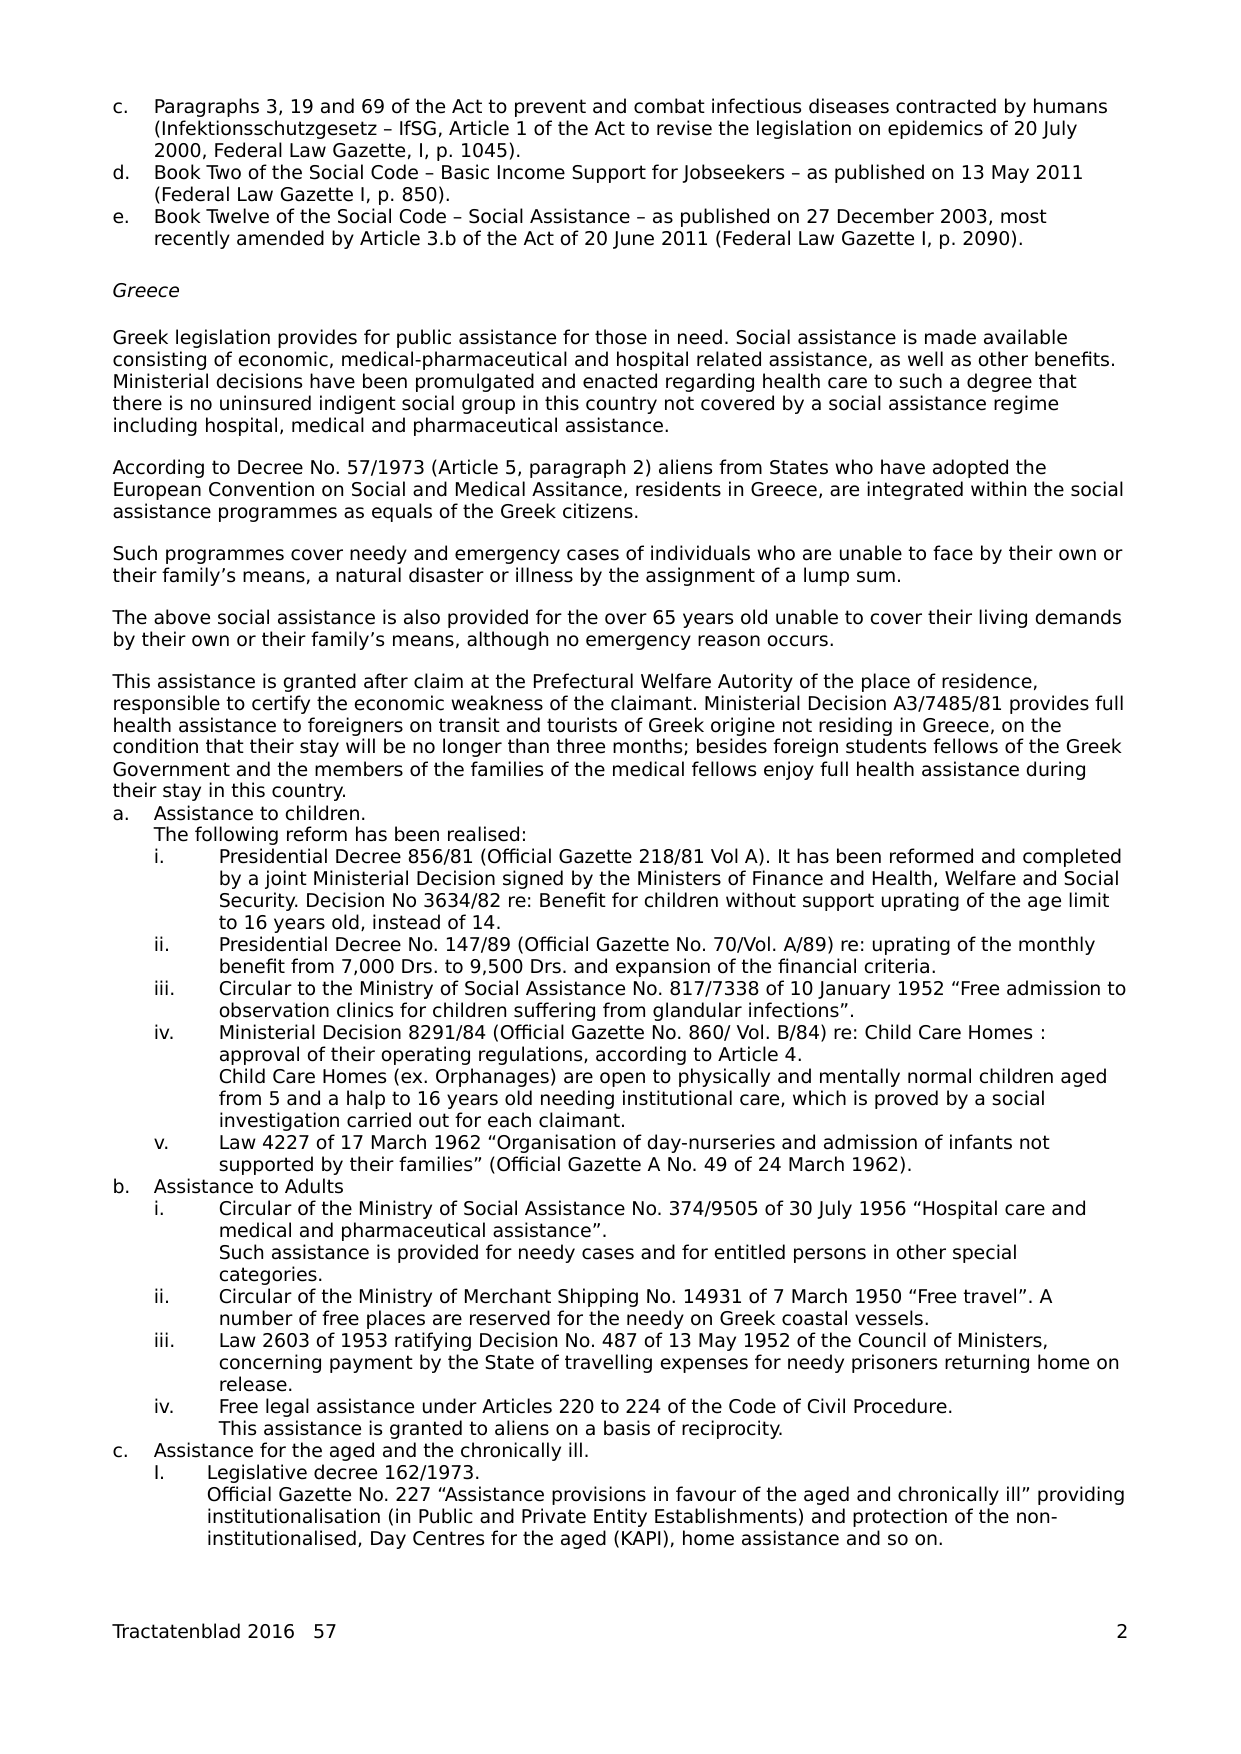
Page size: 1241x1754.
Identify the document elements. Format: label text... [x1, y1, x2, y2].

text This assistance is granted after claim at the Prefectural Welfare Autority of the place of residence, responsible to certify the economic weakness of the claimant. Ministerial Decision A3/7485/81 provides full health assistance to foreigners on transit and tourists of Greek origine not residing in Greece, on the condition that their stay will be no longer than three months; besides foreign students fellows of the Greek Government and the members of the families of the medical fellows enjoy full health assistance during their stay in this country. [112, 671, 1128, 802]
text iii. Law 2603 of 1953 ratifying Decision No. 487 of 13 May 1952 of the Council of Ministers, concerning payment by the State of travelling expenses for needy prisoners returning home on release. [153, 1330, 1128, 1396]
text Such programmes cover needy and emergency cases of individuals who are unable to face by their own or their family’s means, a natural disaster or illness by the assignment of a lump sum. [112, 543, 1128, 587]
text iv. Ministerial Decision 8291/84 (Official Gazette No. 860/ Vol. B/84) re: Child Care Homes : approval of their operating regulations, according to Article 4. [153, 1022, 1128, 1066]
text b. Assistance to Adults [112, 1176, 1128, 1198]
text The above social assistance is also provided for the over 65 years old unable to cover their living demands by their own or their family’s means, although no emergency reason occurs. [112, 607, 1128, 651]
text a. Assistance to children. [112, 802, 1128, 824]
text c. Assistance for the aged and the chronically ill. [112, 1440, 1128, 1462]
text Child Care Homes (ex. Orphanages) are open to physically and mentally normal children aged from 5 and a halp to 16 years old needing institutional care, which is proved by a social investigation carried out for each claimant. [218, 1066, 1128, 1132]
text i. Circular of the Ministry of Social Assistance No. 374/9505 of 30 July 1956 “Hospital care and medical and pharmaceutical assistance”. [153, 1198, 1128, 1242]
text i. Presidential Decree 856/81 (Official Gazette 218/81 Vol A). It has been reformed and completed by a joint Ministerial Decision signed by the Ministers of Finance and Health, Welfare and Social Security. Decision No 3634/82 re: Benefit for children without support uprating of the age limit to 16 years old, instead of 14. [153, 846, 1128, 934]
text v. Law 4227 of 17 March 1962 “Organisation of day-nurseries and admission of infants not supported by their families” (Official Gazette A No. 49 of 24 March 1962). [153, 1132, 1128, 1176]
text I. Legislative decree 162/1973. [153, 1462, 1128, 1484]
text Such assistance is provided for needy cases and for entitled persons in other special categories. [218, 1242, 1128, 1286]
text d. Book Two of the Social Code – Basic Income Support for Jobseekers – as published on 13 May 2011 (Federal Law Gazette I, p. 850). [112, 162, 1128, 206]
text Greek legislation provides for public assistance for those in need. Social assistance is made available consisting of economic, medical-pharmaceutical and hospital related assistance, as well as other benefits. Ministerial decisions have been promulgated and enacted regarding health care to such a degree that there is no uninsured indigent social group in this country not covered by a social assistance regime including hospital, medical and pharmaceutical assistance. [112, 327, 1128, 437]
text This assistance is granted to aliens on a basis of reciprocity. [218, 1418, 1128, 1440]
text iii. Circular to the Ministry of Social Assistance No. 817/7338 of 10 January 1952 “Free admission to observation clinics for children suffering from glandular infections”. [153, 978, 1128, 1022]
text e. Book Twelve of the Social Code – Social Assistance – as published on 27 December 2003, most recently amended by Article 3.b of the Act of 20 June 2011 (Federal Law Gazette I, p. 2090). [112, 206, 1128, 250]
text ii. Presidential Decree No. 147/89 (Official Gazette No. 70/Vol. A/89) re: uprating of the monthly benefit from 7,000 Drs. to 9,500 Drs. and expansion of the financial criteria. [153, 934, 1128, 978]
text Official Gazette No. 227 “Assistance provisions in favour of the aged and chronically ill” providing institutionalisation (in Public and Private Entity Establishments) and protection of the non-institutionalised, Day Centres for the aged (KAPI), home assistance and so on. [207, 1484, 1128, 1550]
text According to Decree No. 57/1973 (Article 5, paragraph 2) aliens from States who have adopted the European Convention on Social and Medical Assitance, residents in Greece, are integrated within the social assistance programmes as equals of the Greek citizens. [112, 457, 1128, 523]
text iv. Free legal assistance under Articles 220 to 224 of the Code of Civil Procedure. [153, 1396, 1128, 1418]
subtitle Greece [112, 280, 1128, 302]
text c. Paragraphs 3, 19 and 69 of the Act to prevent and combat infectious diseases contracted by humans (Infektionsschutzgesetz – IfSG, Article 1 of the Act to revise the legislation on epidemics of 20 July 2000, Federal Law Gazette, I, p. 1045). [112, 96, 1128, 162]
text ii. Circular of the Ministry of Merchant Shipping No. 14931 of 7 March 1950 “Free travel”. A number of free places are reserved for the needy on Greek coastal vessels. [153, 1286, 1128, 1330]
text The following reform has been realised: [153, 824, 1128, 846]
